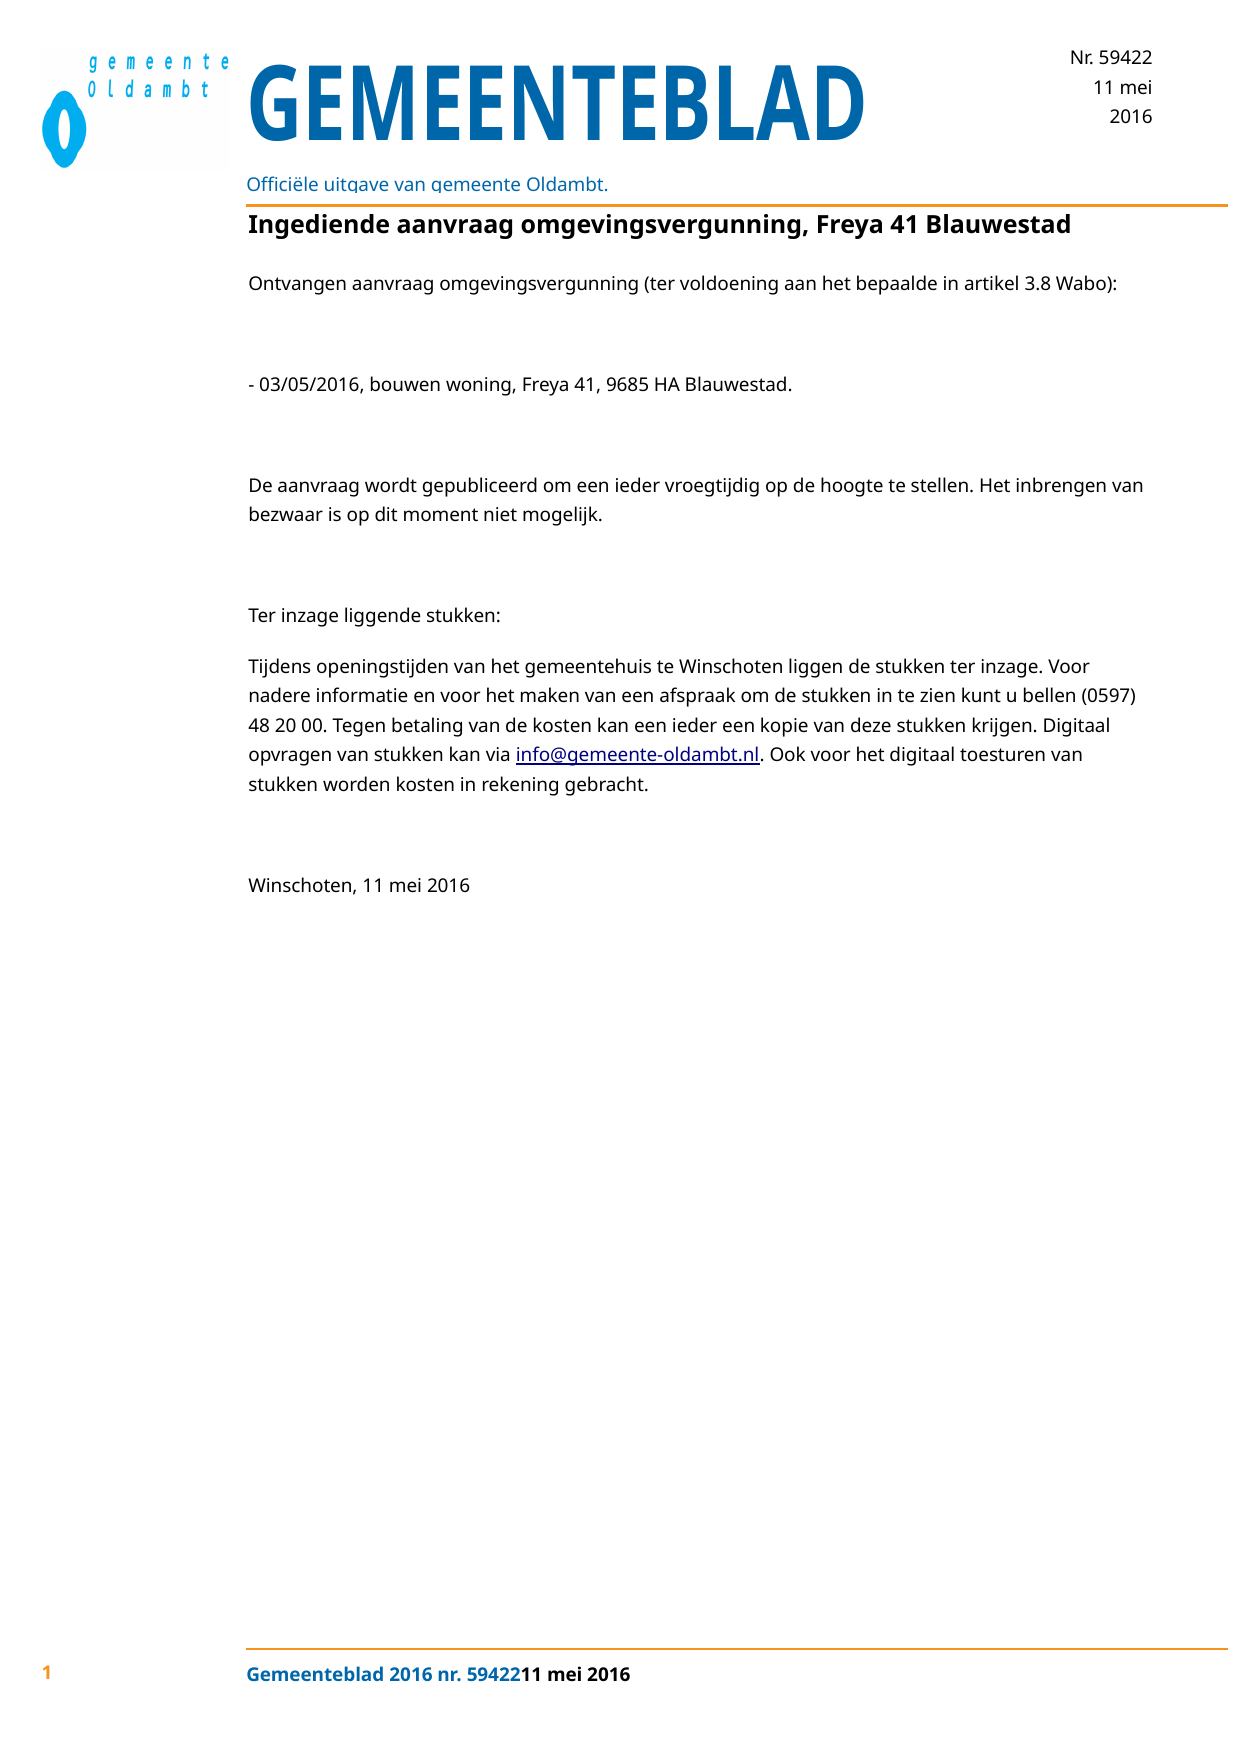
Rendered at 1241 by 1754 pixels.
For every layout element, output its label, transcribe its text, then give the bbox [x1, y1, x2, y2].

text Winschoten, 11 mei 2016 [248, 872, 1152, 898]
text - 03/05/2016, bouwen woning, Freya 41, 9685 HA Blauwestad. [248, 371, 1152, 397]
text Ter inzage liggende stukken: [248, 602, 1152, 628]
text De aanvraag wordt gepubliceerd om een ieder vroegtijdig op de hoogte te stellen. Het inbrengen van bezwaar is op dit moment niet mogelijk. [248, 472, 1152, 527]
text Ingediende aanvraag omgevingsvergunning, Freya 41 Blauwestad [248, 207, 1152, 241]
text Ontvangen aanvraag omgevingsvergunning (ter voldoening aan het bepaalde in artikel 3.8 Wabo): [248, 270, 1152, 296]
text Tijdens openingstijden van het gemeentehuis te Winschoten liggen de stukken ter inzage. Voor nadere informatie en voor het maken van een afspraak om de stukken in te zien kunt u bellen (0597) 48 20 00. Tegen betaling van de kosten kan een ieder een kopie van deze stukken krijgen. Digitaal opvragen van stukken kan via info@gemeente-oldambt.nl. Ook voor het digitaal toesturen van stukken worden kosten in rekening gebracht. [248, 653, 1152, 797]
picture [41, 47, 231, 172]
